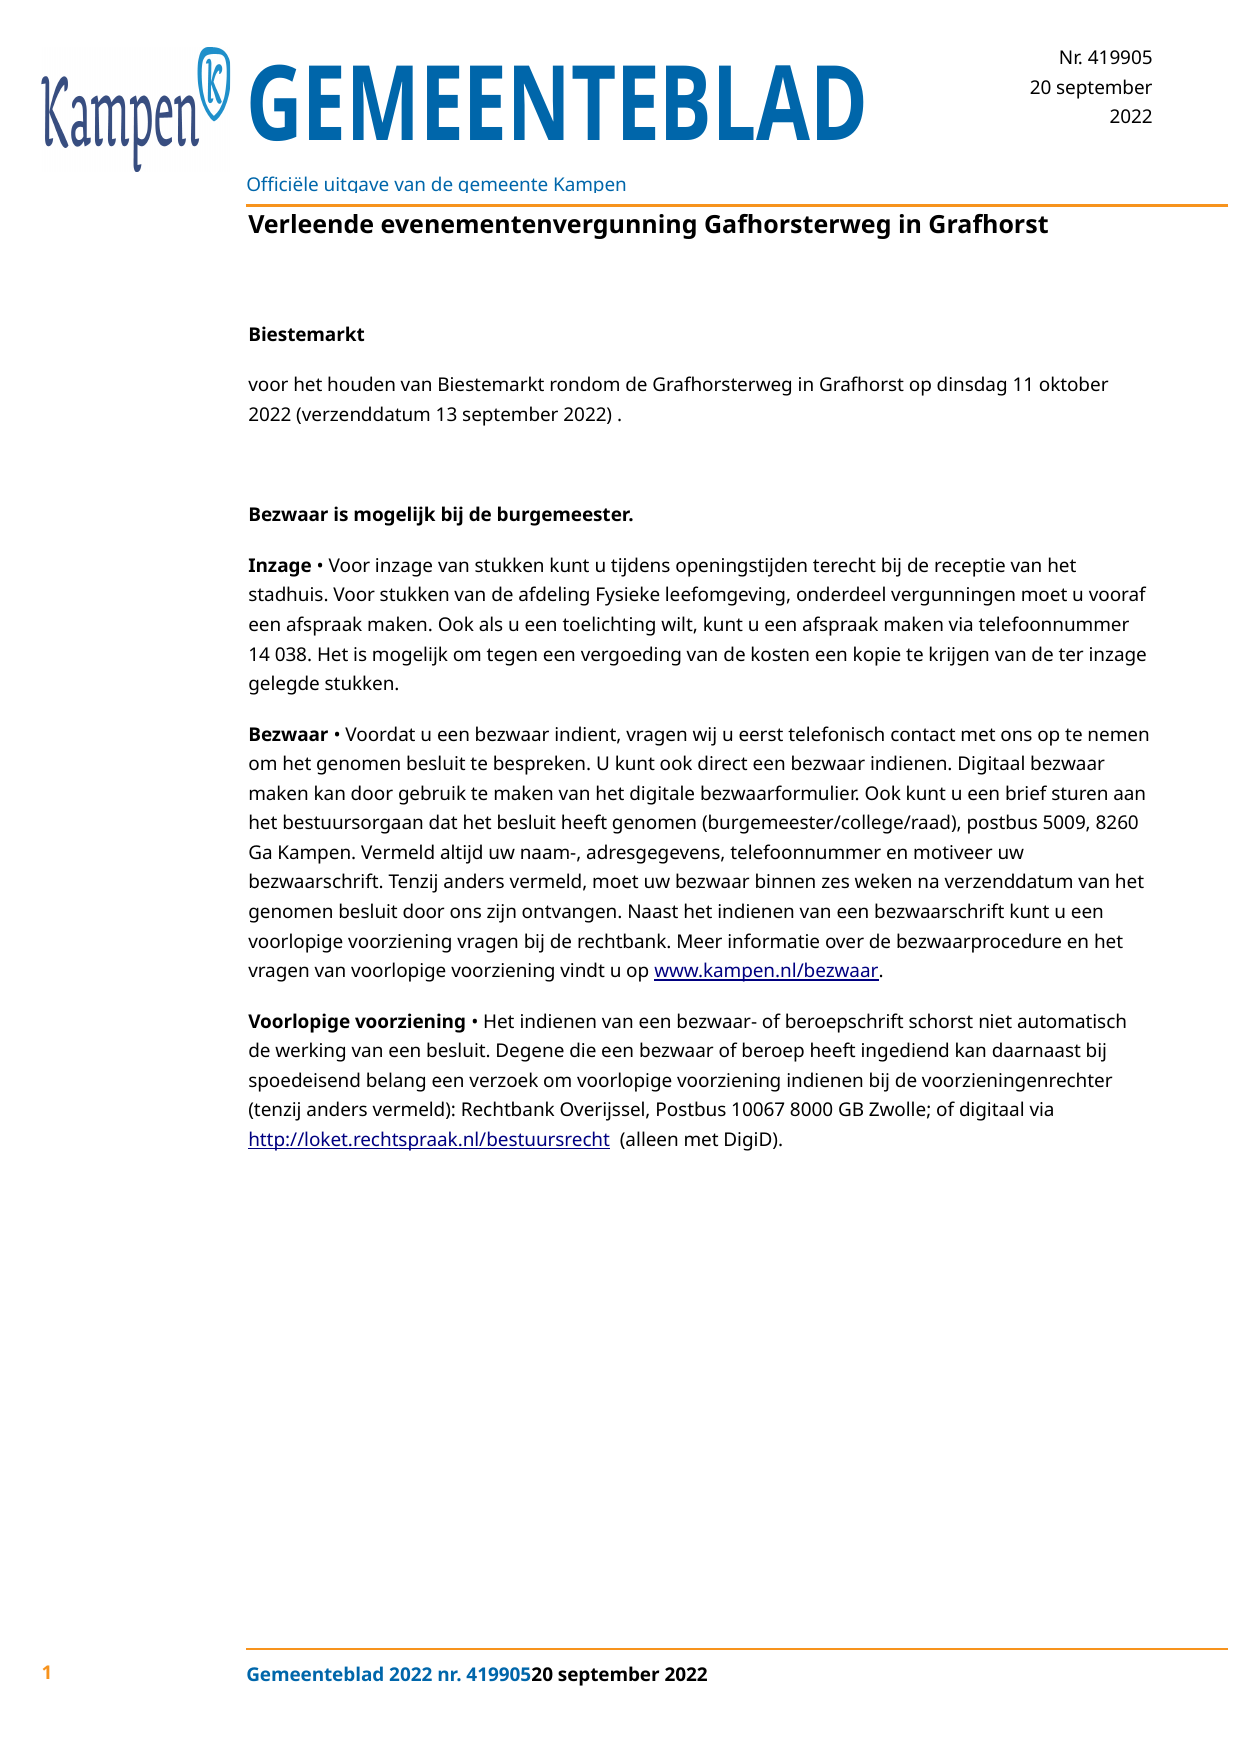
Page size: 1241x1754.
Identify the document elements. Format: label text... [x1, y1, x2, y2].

text Verleende evenementenvergunning Gafhorsterweg in Grafhorst [248, 207, 1152, 241]
picture [41, 47, 231, 172]
text voor het houden van Biestemarkt rondom de Grafhorsterweg in Grafhorst op dinsdag 11 oktober 2022 (verzenddatum 13 september 2022) . [248, 371, 1152, 426]
text Biestemarkt [248, 321, 1152, 346]
text Bezwaar • Voordat u een bezwaar indient, vragen wij u eerst telefonisch contact met ons op te nemen om het genomen besluit te bespreken. U kunt ook direct een bezwaar indienen. Digitaal bezwaar maken kan door gebruik te maken van het digitale bezwaarformulier. Ook kunt u een brief sturen aan het bestuursorgaan dat het besluit heeft genomen (burgemeester/college/raad), postbus 5009, 8260 Ga Kampen. Vermeld altijd uw naam-, adresgegevens, telefoonnummer en motiveer uw bezwaarschrift. Tenzij anders vermeld, moet uw bezwaar binnen zes weken na verzenddatum van het genomen besluit door ons zijn ontvangen. Naast het indienen van een bezwaarschrift kunt u een voorlopige voorziening vragen bij de rechtbank. Meer informatie over de bezwaarprocedure en het vragen van voorlopige voorziening vindt u op www.kampen.nl/bezwaar. [248, 721, 1152, 983]
text Voorlopige voorziening • Het indienen van een bezwaar- of beroepschrift schorst niet automatisch de werking van een besluit. Degene die een bezwaar of beroep heeft ingediend kan daarnaast bij spoedeisend belang een verzoek om voorlopige voorziening indienen bij de voorzieningenrechter (tenzij anders vermeld): Rechtbank Overijssel, Postbus 10067 8000 GB Zwolle; of digitaal via http://loket.rechtspraak.nl/bestuursrecht (alleen met DigiD). [248, 1008, 1152, 1152]
text Inzage • Voor inzage van stukken kunt u tijdens openingstijden terecht bij de receptie van het stadhuis. Voor stukken van de afdeling Fysieke leefomgeving, onderdeel vergunningen moet u vooraf een afspraak maken. Ook als u een toelichting wilt, kunt u een afspraak maken via telefoonnummer 14 038. Het is mogelijk om tegen een vergoeding van de kosten een kopie te krijgen van de ter inzage gelegde stukken. [248, 552, 1152, 696]
text Bezwaar is mogelijk bij de burgemeester. [248, 502, 1152, 527]
